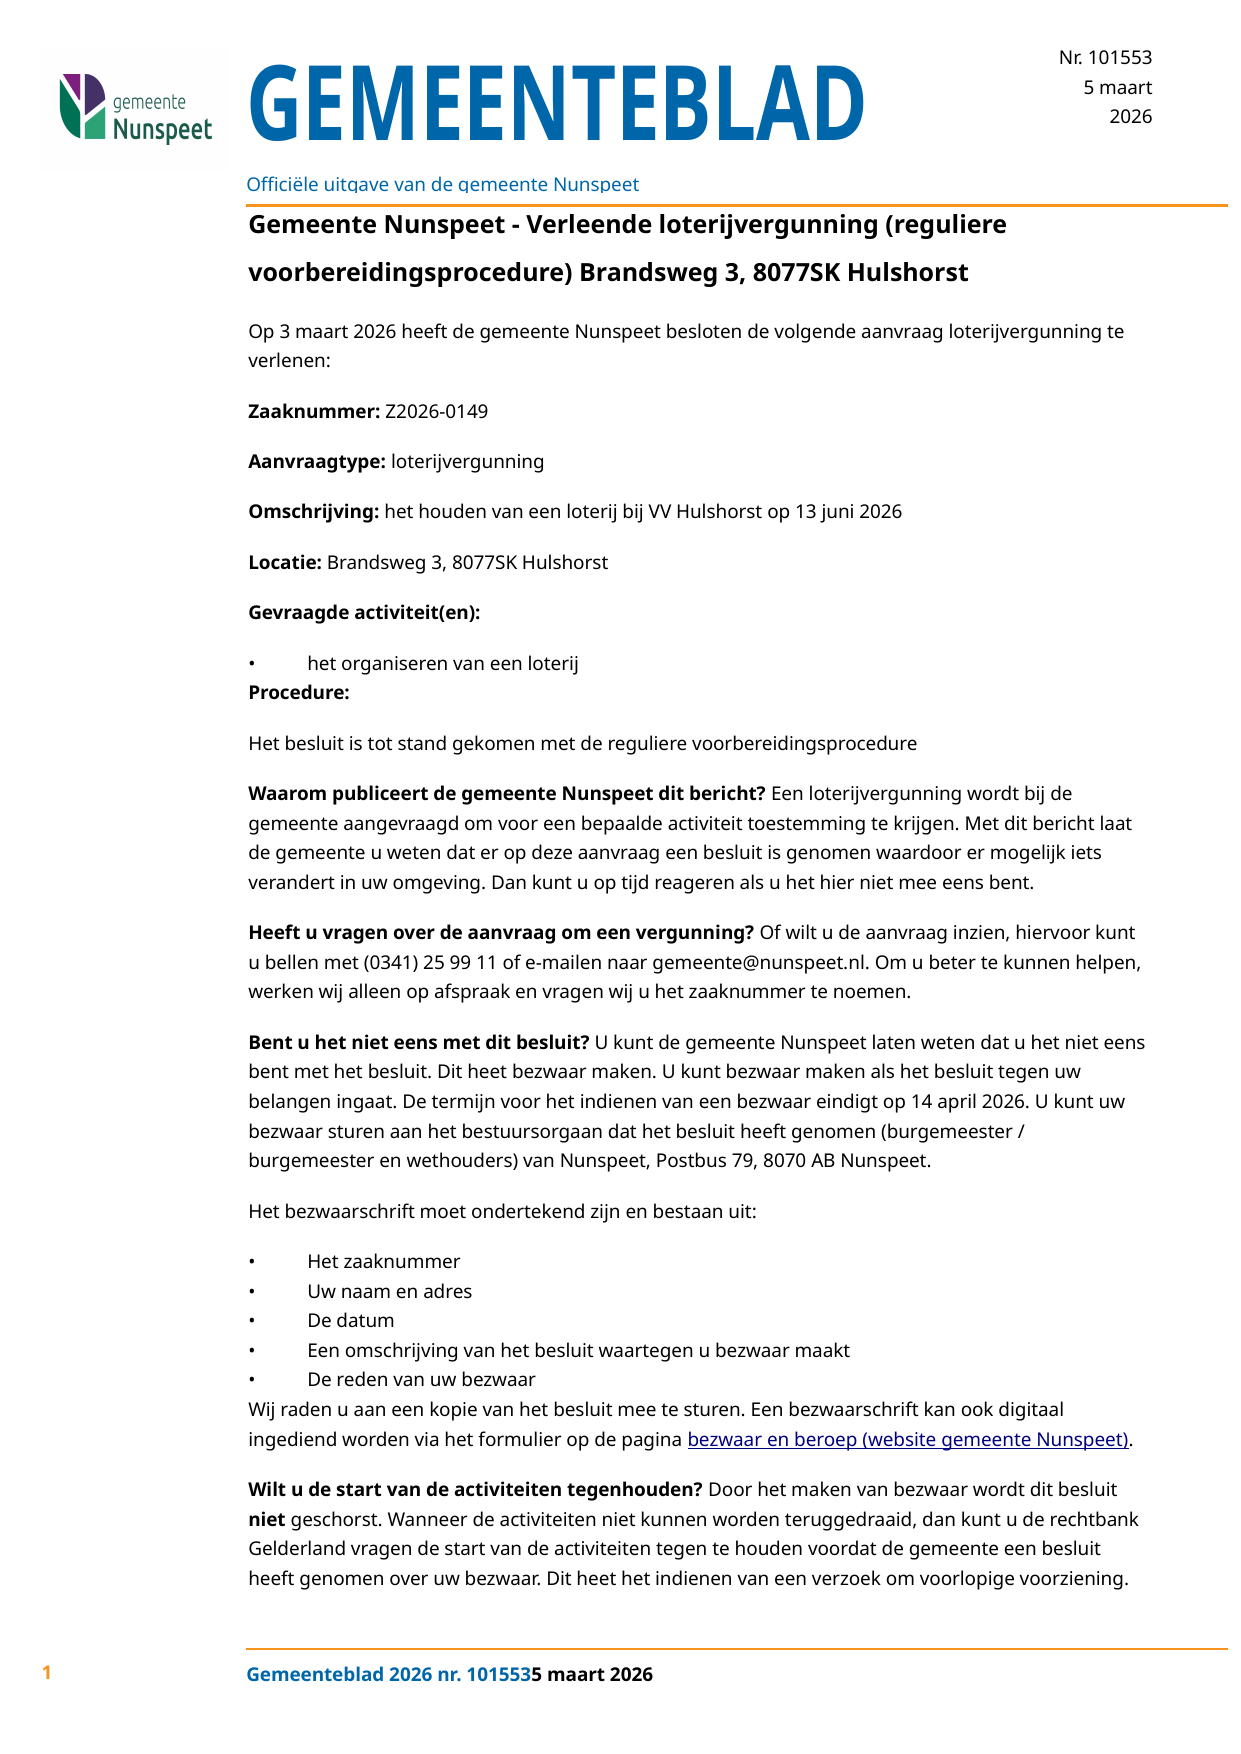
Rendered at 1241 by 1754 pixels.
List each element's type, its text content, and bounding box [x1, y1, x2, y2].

text Wij raden u aan een kopie van het besluit mee te sturen. Een bezwaarschrift kan ook digitaal ingediend worden via het formulier op de pagina bezwaar en beroep (website gemeente Nunspeet). [248, 1396, 1152, 1452]
text Aanvraagtype: loterijvergunning [248, 448, 1152, 474]
text Bent u het niet eens met dit besluit? U kunt de gemeente Nunspeet laten weten dat u het niet eens bent met het besluit. Dit heet bezwaar maken. U kunt bezwaar maken als het besluit tegen uw belangen ingaat. De termijn voor het indienen van een bezwaar eindigt op 14 april 2026. U kunt uw bezwaar sturen aan het bestuursorgaan dat het besluit heeft genomen (burgemeester / burgemeester en wethouders) van Nunspeet, Postbus 79, 8070 AB Nunspeet. [248, 1029, 1152, 1173]
text Locatie: Brandsweg 3, 8077SK Hulshorst [248, 549, 1152, 575]
text Gemeente Nunspeet - Verleende loterijvergunning (reguliere voorbereidingsprocedure) Brandsweg 3, 8077SK Hulshorst [248, 207, 1152, 288]
list De datum [248, 1307, 1152, 1333]
list De reden van uw bezwaar [248, 1367, 1152, 1392]
text Omschrijving: het houden van een loterij bij VV Hulshorst op 13 juni 2026 [248, 499, 1152, 524]
text Heeft u vragen over de aanvraag om een vergunning? Of wilt u de aanvraag inzien, hiervoor kunt u bellen met (0341) 25 99 11 of e-mailen naar gemeente@nunspeet.nl. Om u beter te kunnen helpen, werken wij alleen op afspraak en vragen wij u het zaaknummer te noemen. [248, 919, 1152, 1004]
text Wilt u de start van de activiteiten tegenhouden? Door het maken van bezwaar wordt dit besluit niet geschorst. Wanneer de activiteiten niet kunnen worden teruggedraaid, dan kunt u de rechtbank Gelderland vragen de start van de activiteiten tegen te houden voordat de gemeente een besluit heeft genomen over uw bezwaar. Dit heet het indienen van een verzoek om voorlopige voorziening. [248, 1476, 1152, 1591]
text Procedure: [248, 679, 1152, 705]
picture [41, 47, 231, 172]
list Een omschrijving van het besluit waartegen u bezwaar maakt [248, 1337, 1152, 1363]
list Het zaaknummer [248, 1248, 1152, 1274]
list het organiseren van een loterij [248, 650, 1152, 676]
text Het besluit is tot stand gekomen met de reguliere voorbereidingsprocedure [248, 730, 1152, 756]
text Waarom publiceert de gemeente Nunspeet dit bericht? Een loterijvergunning wordt bij de gemeente aangevraagd om voor een bepaalde activiteit toestemming te krijgen. Met dit bericht laat de gemeente u weten dat er op deze aanvraag een besluit is genomen waardoor er mogelijk iets verandert in uw omgeving. Dan kunt u op tijd reageren als u het hier niet mee eens bent. [248, 780, 1152, 895]
text Gevraagde activiteit(en): [248, 599, 1152, 625]
text Op 3 maart 2026 heeft de gemeente Nunspeet besloten de volgende aanvraag loterijvergunning te verlenen: [248, 318, 1152, 373]
text Zaaknummer: Z2026-0149 [248, 398, 1152, 424]
text Het bezwaarschrift moet ondertekend zijn en bestaan uit: [248, 1198, 1152, 1224]
list Uw naam en adres [248, 1278, 1152, 1304]
